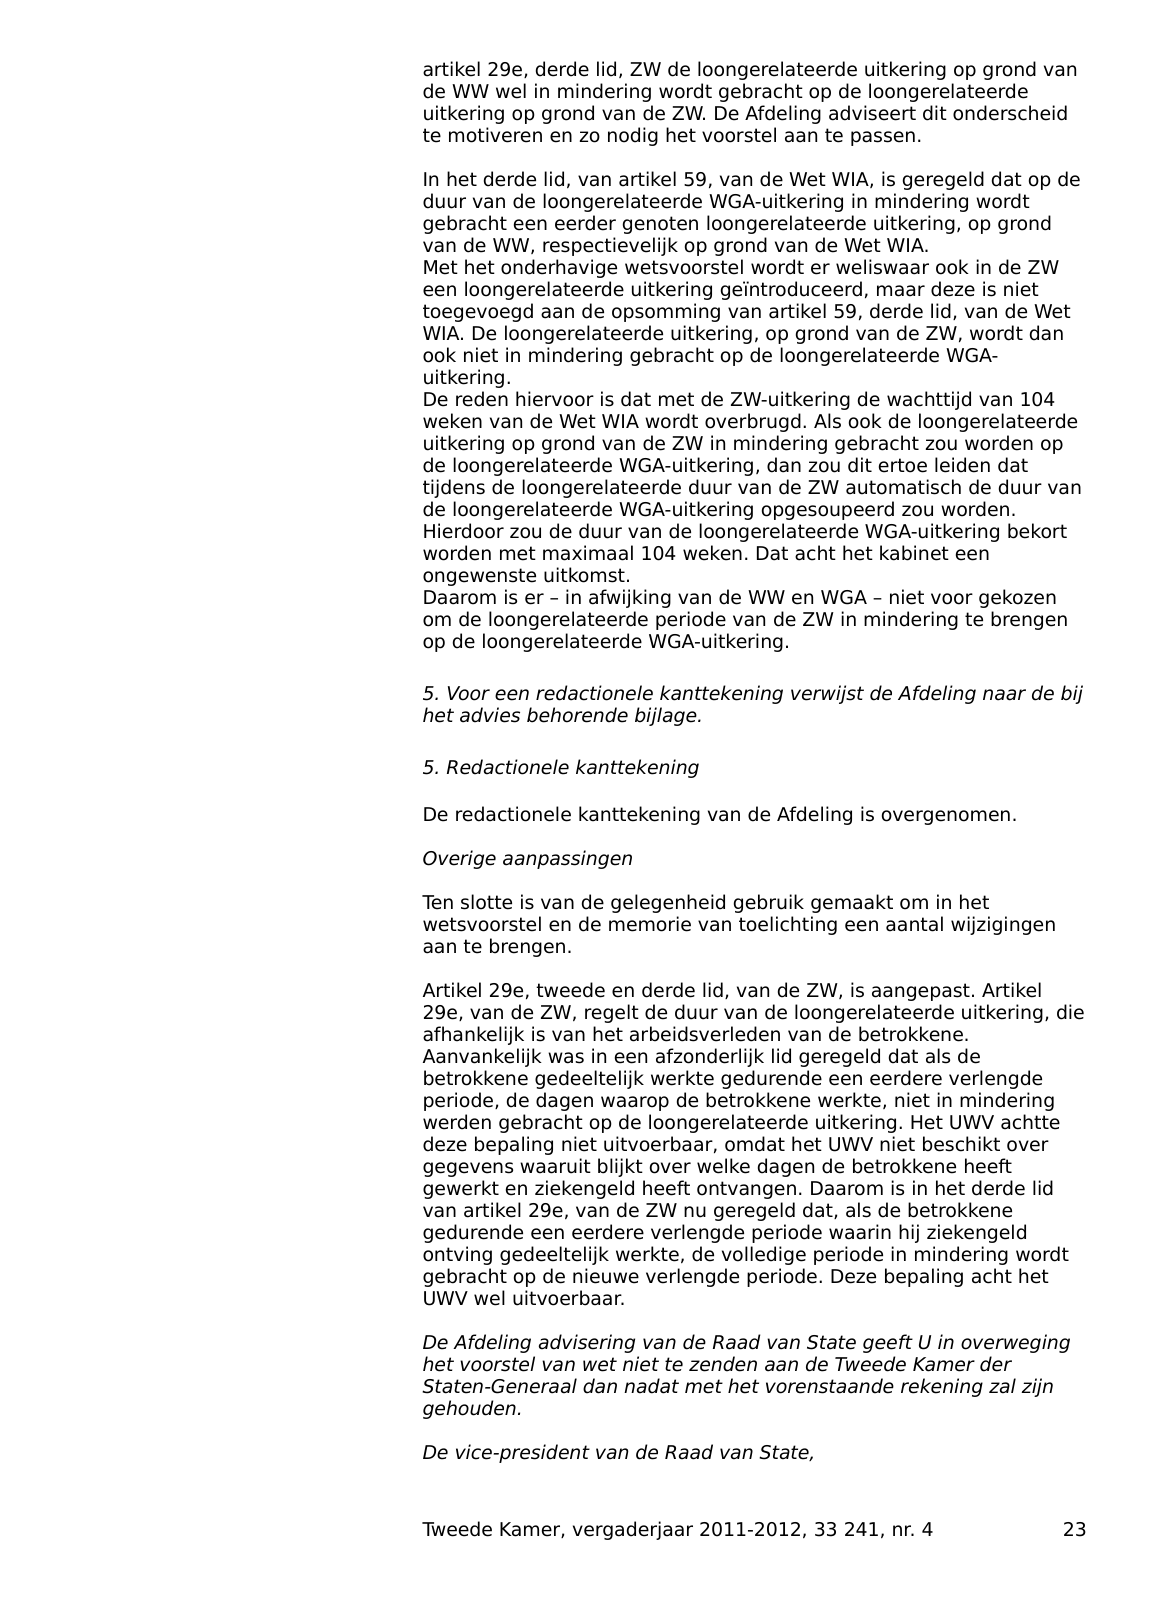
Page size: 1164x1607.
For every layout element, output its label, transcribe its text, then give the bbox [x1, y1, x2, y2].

text Met het onderhavige wetsvoorstel wordt er weliswaar ook in de ZW een loongerelateerde uitkering geïntroduceerd, maar deze is niet toegevoegd aan de opsomming van artikel 59, derde lid, van de Wet WIA. De loongerelateerde uitkering, op grond van de ZW, wordt dan ook niet in mindering gebracht op de loongerelateerde WGA-uitkering. [422, 257, 1087, 389]
subtitle 5. Voor een redactionele kanttekening verwijst de Afdeling naar de bij het advies behorende bijlage. [422, 683, 1087, 727]
subtitle Overige aanpassingen [422, 848, 1087, 870]
text De vice-president van de Raad van State, [422, 1442, 1087, 1464]
text De Afdeling advisering van de Raad van State geeft U in overweging het voorstel van wet niet te zenden aan de Tweede Kamer der Staten-Generaal dan nadat met het vorenstaande rekening zal zijn gehouden. [422, 1332, 1087, 1420]
text In het derde lid, van artikel 59, van de Wet WIA, is geregeld dat op de duur van de loongerelateerde WGA-uitkering in mindering wordt gebracht een eerder genoten loongerelateerde uitkering, op grond van de WW, respectievelijk op grond van de Wet WIA. [422, 169, 1087, 257]
text Ten slotte is van de gelegenheid gebruik gemaakt om in het wetsvoorstel en de memorie van toelichting een aantal wijzigingen aan te brengen. [422, 892, 1087, 958]
text Daarom is er – in afwijking van de WW en WGA – niet voor gekozen om de loongerelateerde periode van de ZW in mindering te brengen op de loongerelateerde WGA-uitkering. [422, 587, 1087, 653]
text De redactionele kanttekening van de Afdeling is overgenomen. [422, 804, 1087, 826]
text artikel 29e, derde lid, ZW de loongerelateerde uitkering op grond van de WW wel in mindering wordt gebracht op de loongerelateerde uitkering op grond van de ZW. De Afdeling adviseert dit onderscheid te motiveren en zo nodig het voorstel aan te passen. [422, 59, 1087, 147]
subtitle 5. Redactionele kanttekening [422, 757, 1087, 779]
text De reden hiervoor is dat met de ZW-uitkering de wachttijd van 104 weken van de Wet WIA wordt overbrugd. Als ook de loongerelateerde uitkering op grond van de ZW in mindering gebracht zou worden op de loongerelateerde WGA-uitkering, dan zou dit ertoe leiden dat tijdens de loongerelateerde duur van de ZW automatisch de duur van de loongerelateerde WGA-uitkering opgesoupeerd zou worden. Hierdoor zou de duur van de loongerelateerde WGA-uitkering bekort worden met maximaal 104 weken. Dat acht het kabinet een ongewenste uitkomst. [422, 389, 1087, 587]
text Artikel 29e, tweede en derde lid, van de ZW, is aangepast. Artikel 29e, van de ZW, regelt de duur van de loongerelateerde uitkering, die afhankelijk is van het arbeidsverleden van de betrokkene. Aanvankelijk was in een afzonderlijk lid geregeld dat als de betrokkene gedeeltelijk werkte gedurende een eerdere verlengde periode, de dagen waarop de betrokkene werkte, niet in mindering werden gebracht op de loongerelateerde uitkering. Het UWV achtte deze bepaling niet uitvoerbaar, omdat het UWV niet beschikt over gegevens waaruit blijkt over welke dagen de betrokkene heeft gewerkt en ziekengeld heeft ontvangen. Daarom is in het derde lid van artikel 29e, van de ZW nu geregeld dat, als de betrokkene gedurende een eerdere verlengde periode waarin hij ziekengeld ontving gedeeltelijk werkte, de volledige periode in mindering wordt gebracht op de nieuwe verlengde periode. Deze bepaling acht het UWV wel uitvoerbaar. [422, 980, 1087, 1310]
